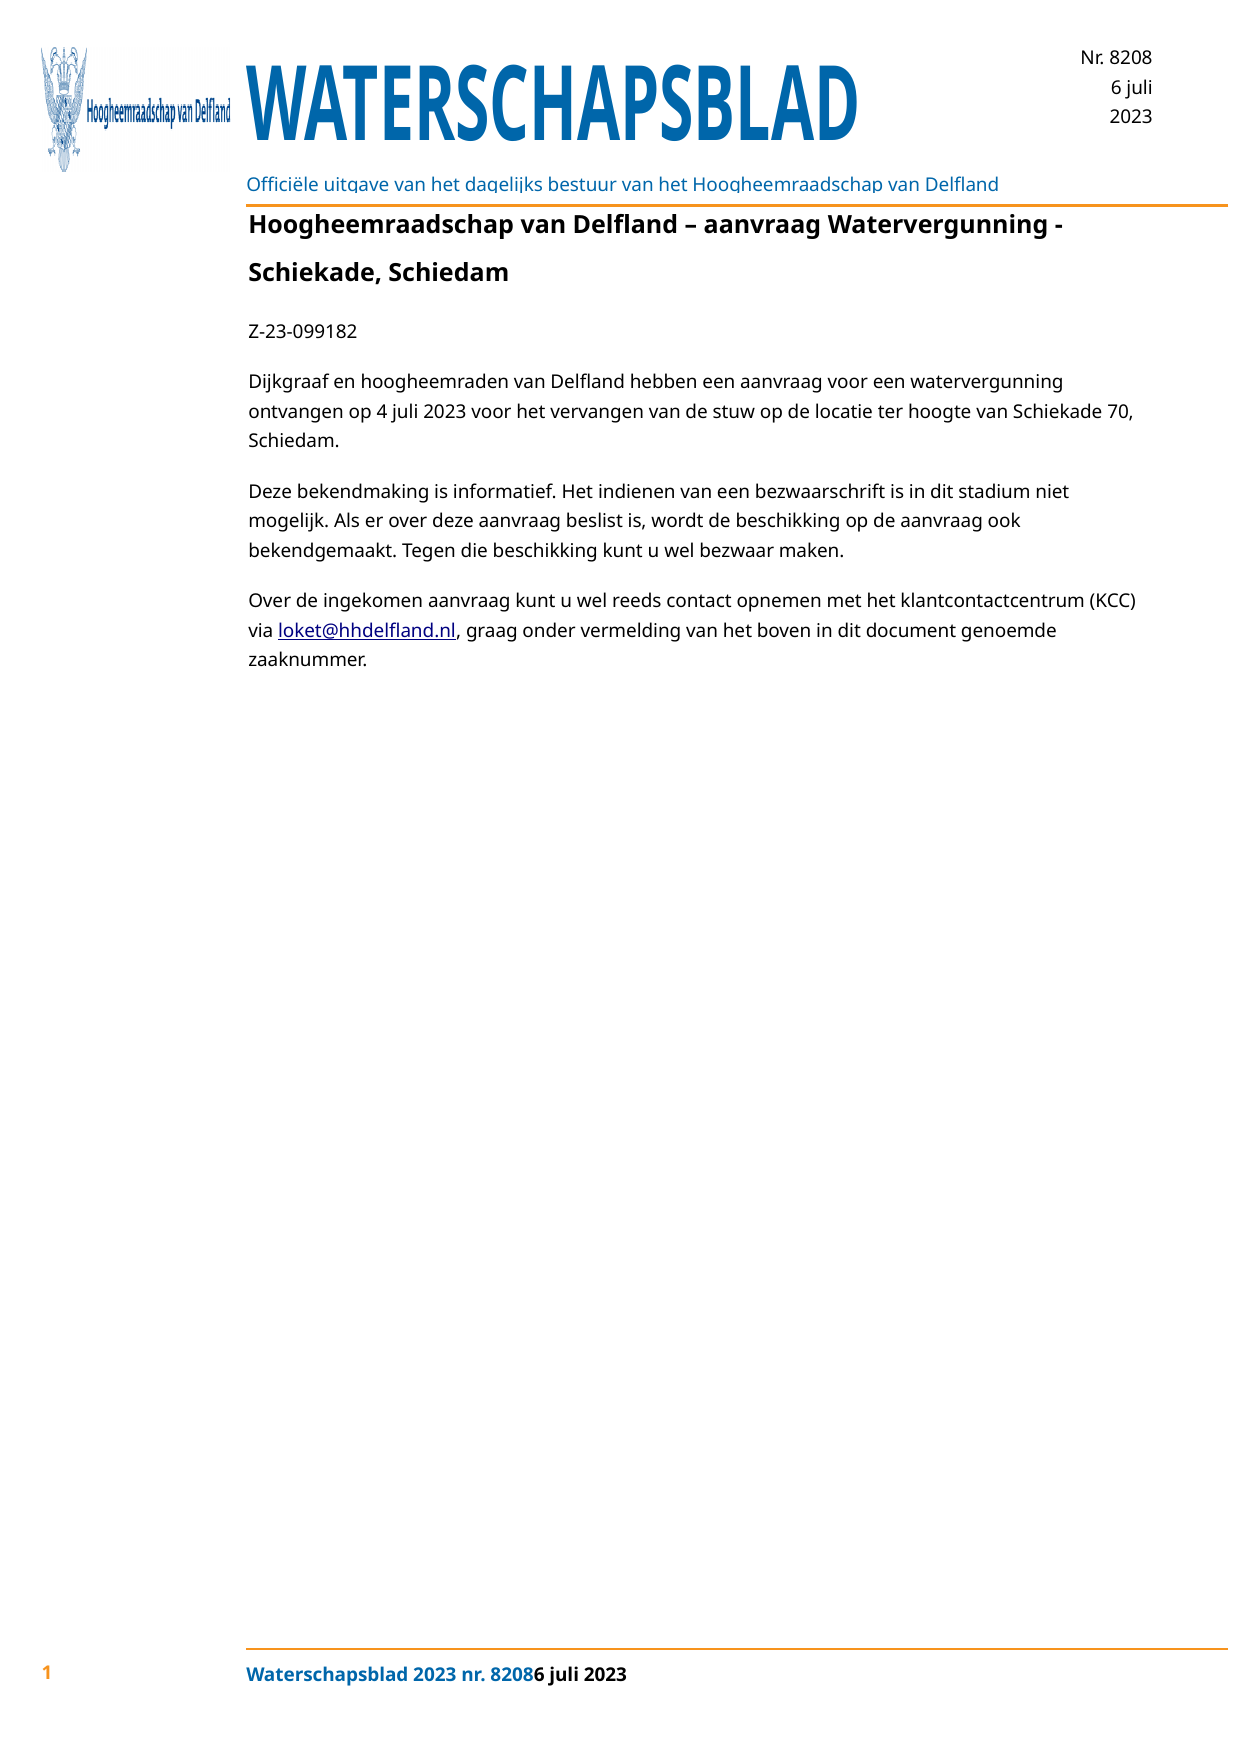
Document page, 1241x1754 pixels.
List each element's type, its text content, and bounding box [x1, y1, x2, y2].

text Hoogheemraadschap van Delfland – aanvraag Watervergunning - Schiekade, Schiedam [248, 207, 1152, 288]
picture [41, 47, 231, 172]
text Z-23-099182 [248, 318, 1152, 344]
text Over de ingekomen aanvraag kunt u wel reeds contact opnemen met het klantcontactcentrum (KCC) via loket@hhdelfland.nl, graag onder vermelding van het boven in dit document genoemde zaaknummer. [248, 587, 1152, 672]
text Dijkgraaf en hoogheemraden van Delfland hebben een aanvraag voor een watervergunning ontvangen op 4 juli 2023 voor het vervangen van de stuw op de locatie ter hoogte van Schiekade 70, Schiedam. [248, 368, 1152, 453]
text Deze bekendmaking is informatief. Het indienen van een bezwaarschrift is in dit stadium niet mogelijk. Als er over deze aanvraag beslist is, wordt de beschikking op de aanvraag ook bekendgemaakt. Tegen die beschikking kunt u wel bezwaar maken. [248, 478, 1152, 563]
